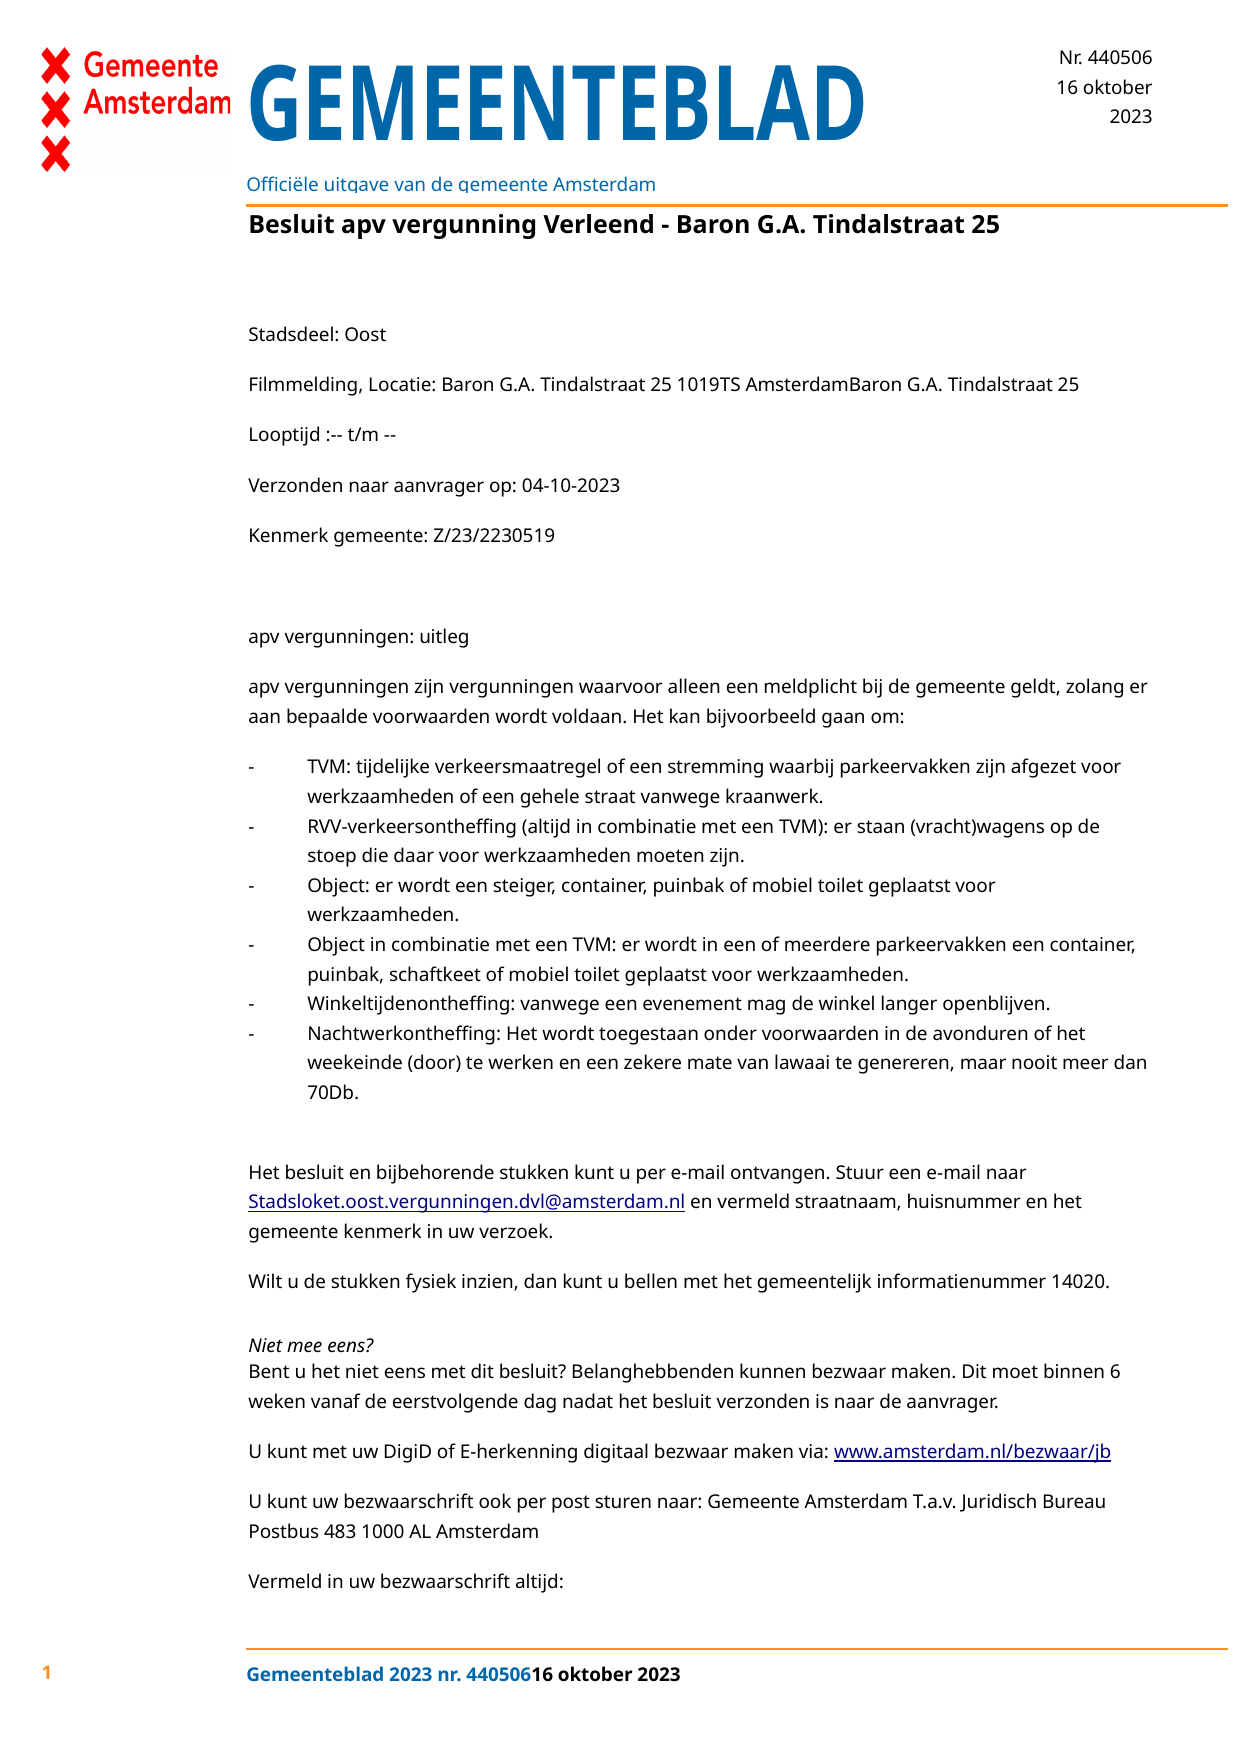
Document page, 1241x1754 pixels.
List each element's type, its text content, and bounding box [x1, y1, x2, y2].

list RVV-verkeersontheffing (altijd in combinatie met een TVM): er staan (vracht)wagens op de stoep die daar voor werkzaamheden moeten zijn. [248, 813, 1152, 868]
list Nachtwerkontheffing: Het wordt toegestaan onder voorwaarden in de avonduren of het weekeinde (door) te werken en een zekere mate van lawaai te genereren, maar nooit meer dan 70Db. [248, 1020, 1152, 1105]
picture [41, 47, 231, 172]
list Object: er wordt een steiger, container, puinbak of mobiel toilet geplaatst voor werkzaamheden. [248, 872, 1152, 927]
text apv vergunningen: uitleg [248, 623, 1152, 649]
text Filmmelding, Locatie: Baron G.A. Tindalstraat 25 1019TS AmsterdamBaron G.A. Tindalstraat 25 [248, 371, 1152, 397]
text apv vergunningen zijn vergunningen waarvoor alleen een meldplicht bij de gemeente geldt, zolang er aan bepaalde voorwaarden wordt voldaan. Het kan bijvoorbeeld gaan om: [248, 674, 1152, 729]
text Looptijd :-- t/m -- [248, 422, 1152, 447]
text Stadsdeel: Oost [248, 321, 1152, 346]
list Winkeltijdenontheffing: vanwege een evenement mag de winkel langer openblijven. [248, 990, 1152, 1016]
text Wilt u de stukken fysiek inzien, dan kunt u bellen met het gemeentelijk informatienummer 14020. [248, 1269, 1152, 1294]
text U kunt uw bezwaarschrift ook per post sturen naar: Gemeente Amsterdam T.a.v. Juridisch Bureau Postbus 483 1000 AL Amsterdam [248, 1489, 1152, 1544]
text Vermeld in uw bezwaarschrift altijd: [248, 1569, 1152, 1594]
text Het besluit en bijbehorende stukken kunt u per e-mail ontvangen. Stuur een e-mail naar Stadsloket.oost.vergunningen.dvl@amsterdam.nl en vermeld straatnaam, huisnummer en het gemeente kenmerk in uw verzoek. [248, 1159, 1152, 1244]
list Object in combinatie met een TVM: er wordt in een of meerdere parkeervakken een container, puinbak, schaftkeet of mobiel toilet geplaatst voor werkzaamheden. [248, 931, 1152, 986]
text Niet mee eens? [248, 1333, 1152, 1358]
list TVM: tijdelijke verkeersmaatregel of een stremming waarbij parkeervakken zijn afgezet voor werkzaamheden of een gehele straat vanwege kraanwerk. [248, 754, 1152, 809]
text Bent u het niet eens met dit besluit? Belanghebbenden kunnen bezwaar maken. Dit moet binnen 6 weken vanaf de eerstvolgende dag nadat het besluit verzonden is naar de aanvrager. [248, 1358, 1152, 1414]
text Besluit apv vergunning Verleend - Baron G.A. Tindalstraat 25 [248, 207, 1152, 241]
text Kenmerk gemeente: Z/23/2230519 [248, 522, 1152, 548]
text U kunt met uw DigiD of E-herkenning digitaal bezwaar maken via: www.amsterdam.nl/bezwaar/jb [248, 1438, 1152, 1464]
text Verzonden naar aanvrager op: 04-10-2023 [248, 472, 1152, 498]
